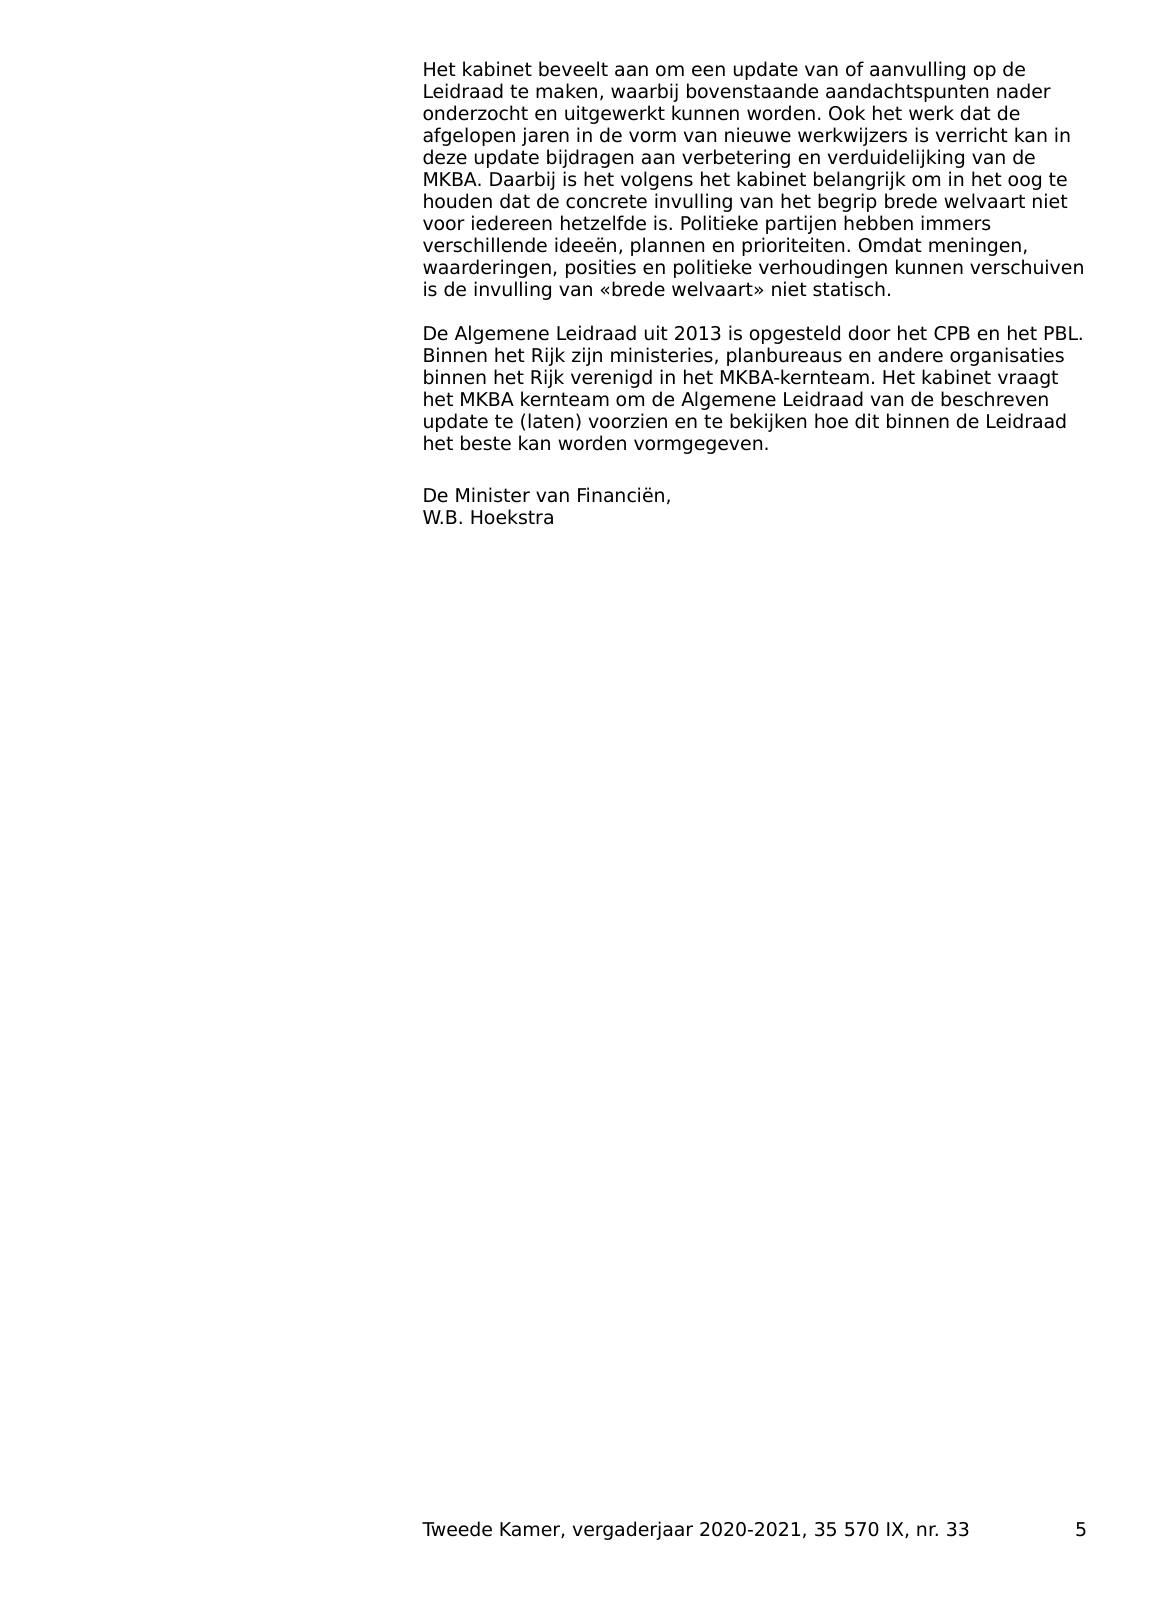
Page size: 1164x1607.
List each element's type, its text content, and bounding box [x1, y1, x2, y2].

text De Algemene Leidraad uit 2013 is opgesteld door het CPB en het PBL. Binnen het Rijk zijn ministeries, planbureaus en andere organisaties binnen het Rijk verenigd in het MKBA-kernteam. Het kabinet vraagt het MKBA kernteam om de Algemene Leidraad van de beschreven update te (laten) voorzien en te bekijken hoe dit binnen de Leidraad het beste kan worden vormgegeven. [422, 323, 1087, 455]
text Het kabinet beveelt aan om een update van of aanvulling op de Leidraad te maken, waarbij bovenstaande aandachtspunten nader onderzocht en uitgewerkt kunnen worden. Ook het werk dat de afgelopen jaren in de vorm van nieuwe werkwijzers is verricht kan in deze update bijdragen aan verbetering en verduidelijking van de MKBA. Daarbij is het volgens het kabinet belangrijk om in het oog te houden dat de concrete invulling van het begrip brede welvaart niet voor iedereen hetzelfde is. Politieke partijen hebben immers verschillende ideeën, plannen en prioriteiten. Omdat meningen, waarderingen, posities en politieke verhoudingen kunnen verschuiven is de invulling van «brede welvaart» niet statisch. [422, 59, 1087, 301]
text De Minister van Financiën, W.B. Hoekstra [422, 485, 1087, 529]
